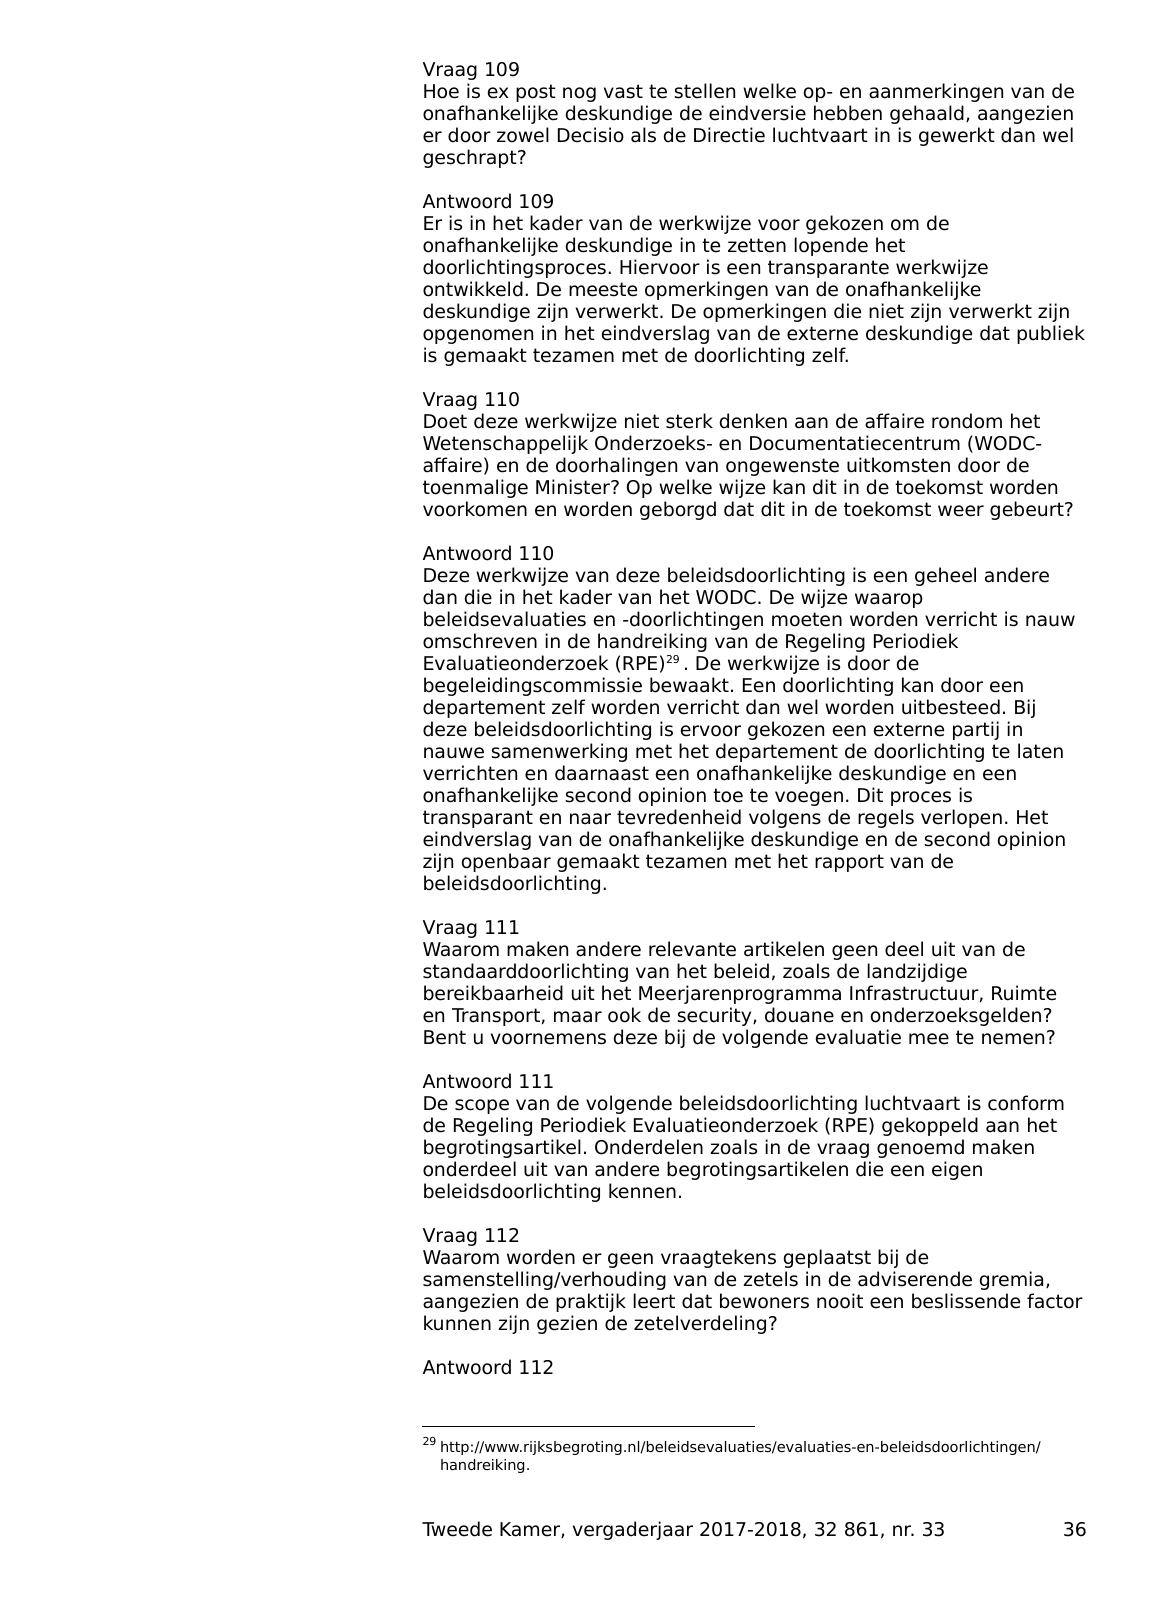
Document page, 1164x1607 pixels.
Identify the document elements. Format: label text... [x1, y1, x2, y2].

text Vraag 110 [422, 389, 1087, 411]
text Waarom worden er geen vraagtekens geplaatst bij de samenstelling/verhouding van de zetels in de adviserende gremia, aangezien de praktijk leert dat bewoners nooit een beslissende factor kunnen zijn gezien de zetelverdeling? [422, 1247, 1087, 1335]
text Er is in het kader van de werkwijze voor gekozen om de onafhankelijke deskundige in te zetten lopende het doorlichtingsproces. Hiervoor is een transparante werkwijze ontwikkeld. De meeste opmerkingen van de onafhankelijke deskundige zijn verwerkt. De opmerkingen die niet zijn verwerkt zijn opgenomen in het eindverslag van de externe deskundige dat publiek is gemaakt tezamen met de doorlichting zelf. [422, 213, 1087, 367]
text Vraag 112 [422, 1225, 1087, 1247]
text Doet deze werkwijze niet sterk denken aan de affaire rondom het Wetenschappelijk Onderzoeks- en Documentatiecentrum (WODC-affaire) en de doorhalingen van ongewenste uitkomsten door de toenmalige Minister? Op welke wijze kan dit in de toekomst worden voorkomen en worden geborgd dat dit in de toekomst weer gebeurt? [422, 411, 1087, 521]
text De scope van de volgende beleidsdoorlichting luchtvaart is conform de Regeling Periodiek Evaluatieonderzoek (RPE) gekoppeld aan het begrotingsartikel. Onderdelen zoals in de vraag genoemd maken onderdeel uit van andere begrotingsartikelen die een eigen beleidsdoorlichting kennen. [422, 1093, 1087, 1203]
text Hoe is ex post nog vast te stellen welke op- en aanmerkingen van de onafhankelijke deskundige de eindversie hebben gehaald, aangezien er door zowel Decisio als de Directie luchtvaart in is gewerkt dan wel geschrapt? [422, 81, 1087, 169]
text Vraag 111 [422, 917, 1087, 939]
text Waarom maken andere relevante artikelen geen deel uit van de standaarddoorlichting van het beleid, zoals de landzijdige bereikbaarheid uit het Meerjarenprogramma Infrastructuur, Ruimte en Transport, maar ook de security, douane en onderzoeksgelden? Bent u voornemens deze bij de volgende evaluatie mee te nemen? [422, 939, 1087, 1049]
text Antwoord 111 [422, 1071, 1087, 1093]
text Vraag 109 [422, 59, 1087, 81]
text Antwoord 110 [422, 543, 1087, 565]
text Deze werkwijze van deze beleidsdoorlichting is een geheel andere dan die in het kader van het WODC. De wijze waarop beleidsevaluaties en -doorlichtingen moeten worden verricht is nauw omschreven in de handreiking van de Regeling Periodiek Evaluatieonderzoek (RPE). De werkwijze is door de begeleidingscommissie bewaakt. Een doorlichting kan door een departement zelf worden verricht dan wel worden uitbesteed. Bij deze beleidsdoorlichting is ervoor gekozen een externe partij in nauwe samenwerking met het departement de doorlichting te laten verrichten en daarnaast een onafhankelijke deskundige en een onafhankelijke second opinion toe te voegen. Dit proces is transparant en naar tevredenheid volgens de regels verlopen. Het eindverslag van de onafhankelijke deskundige en de second opinion zijn openbaar gemaakt tezamen met het rapport van de beleidsdoorlichting. [422, 565, 1087, 895]
text Antwoord 109 [422, 191, 1087, 213]
text Antwoord 112 [422, 1357, 1087, 1379]
text http://www.rijksbegroting.nl/beleidsevaluaties/evaluaties-en-beleidsdoorlichtingen/handreiking. [422, 1435, 1087, 1474]
